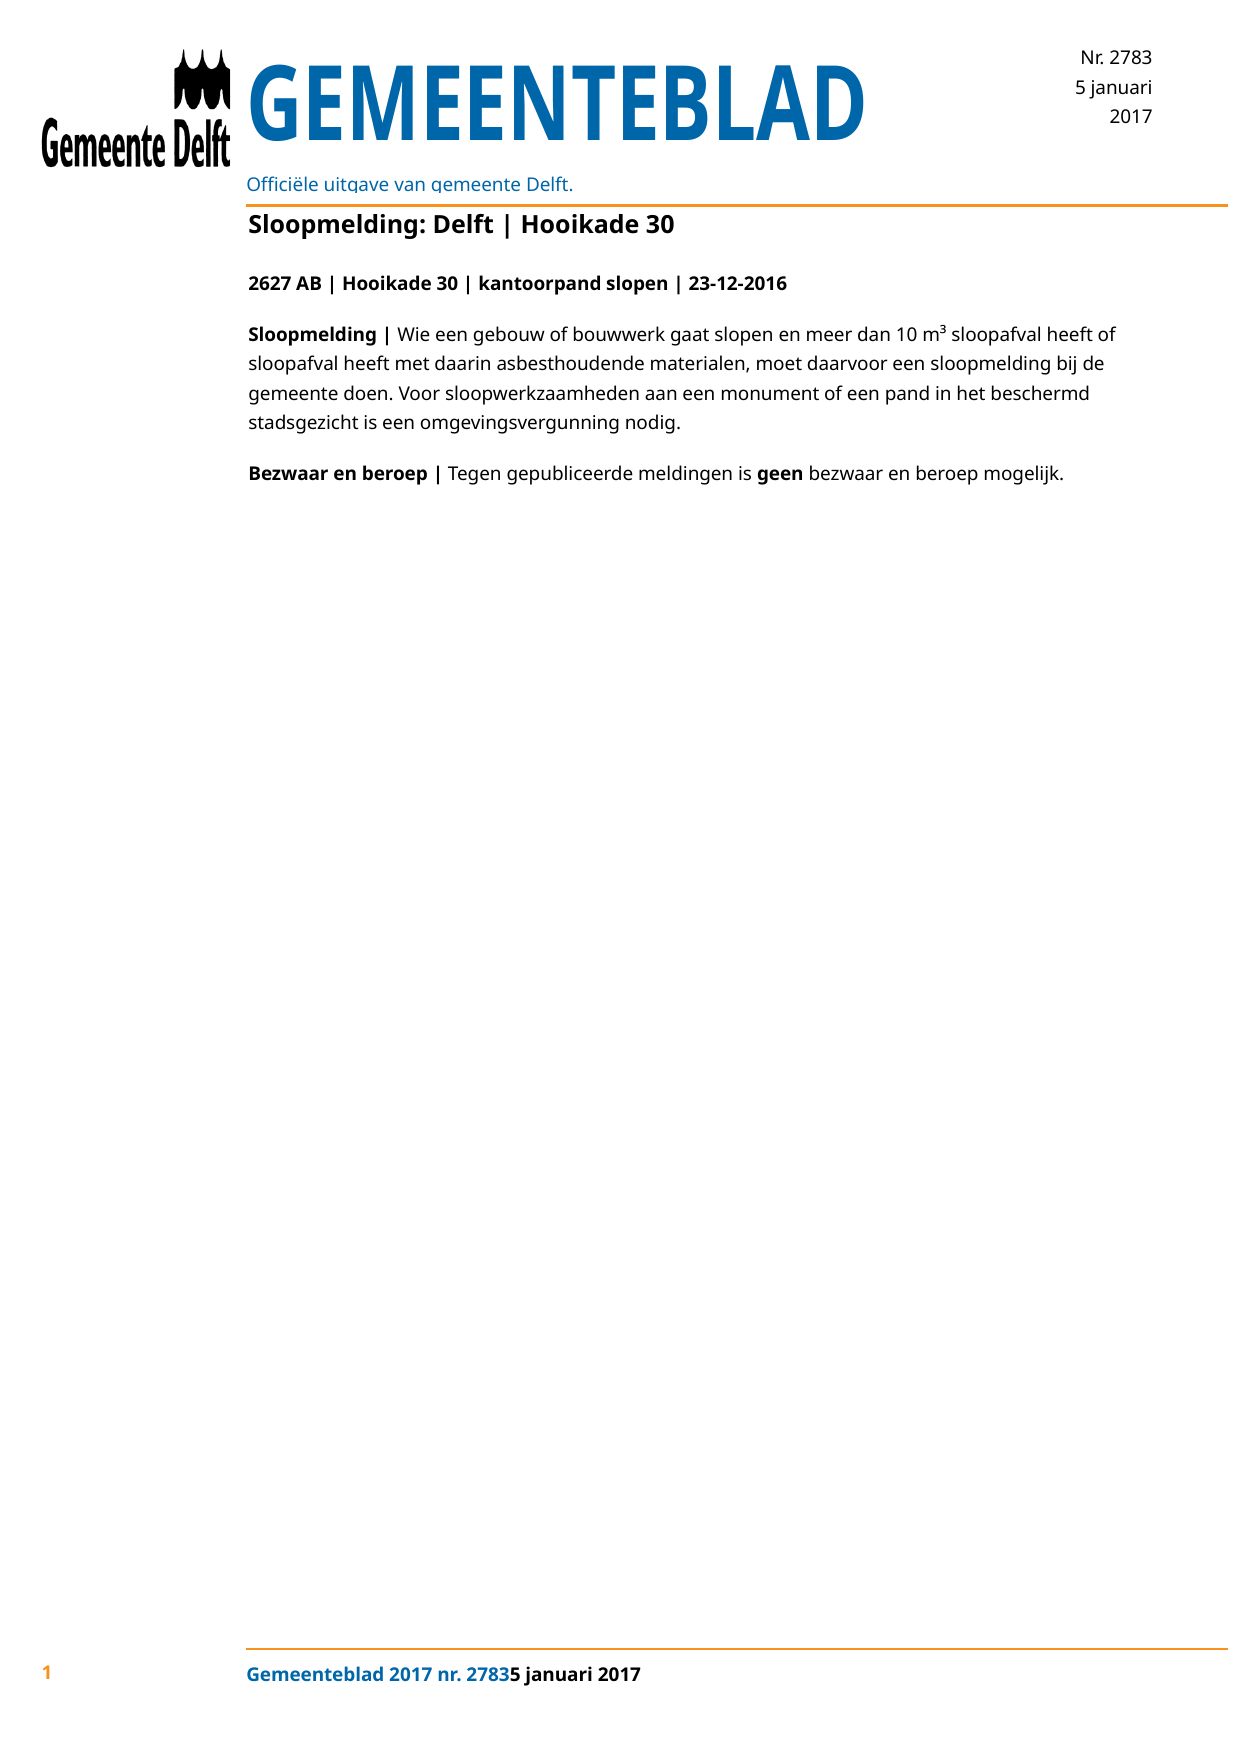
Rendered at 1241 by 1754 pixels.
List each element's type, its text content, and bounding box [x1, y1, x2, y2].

picture [41, 47, 231, 172]
text Sloopmelding: Delft | Hooikade 30 [248, 207, 1152, 241]
text Sloopmelding | Wie een gebouw of bouwwerk gaat slopen en meer dan 10 m³ sloopafval heeft of sloopafval heeft met daarin asbesthoudende materialen, moet daarvoor een sloopmelding bij de gemeente doen. Voor sloopwerkzaamheden aan een monument of een pand in het beschermd stadsgezicht is een omgevingsvergunning nodig. [248, 321, 1152, 435]
text 2627 AB | Hooikade 30 | kantoorpand slopen | 23-12-2016 [248, 270, 1152, 296]
text Bezwaar en beroep | Tegen gepubliceerde meldingen is geen bezwaar en beroep mogelijk. [248, 460, 1152, 486]
